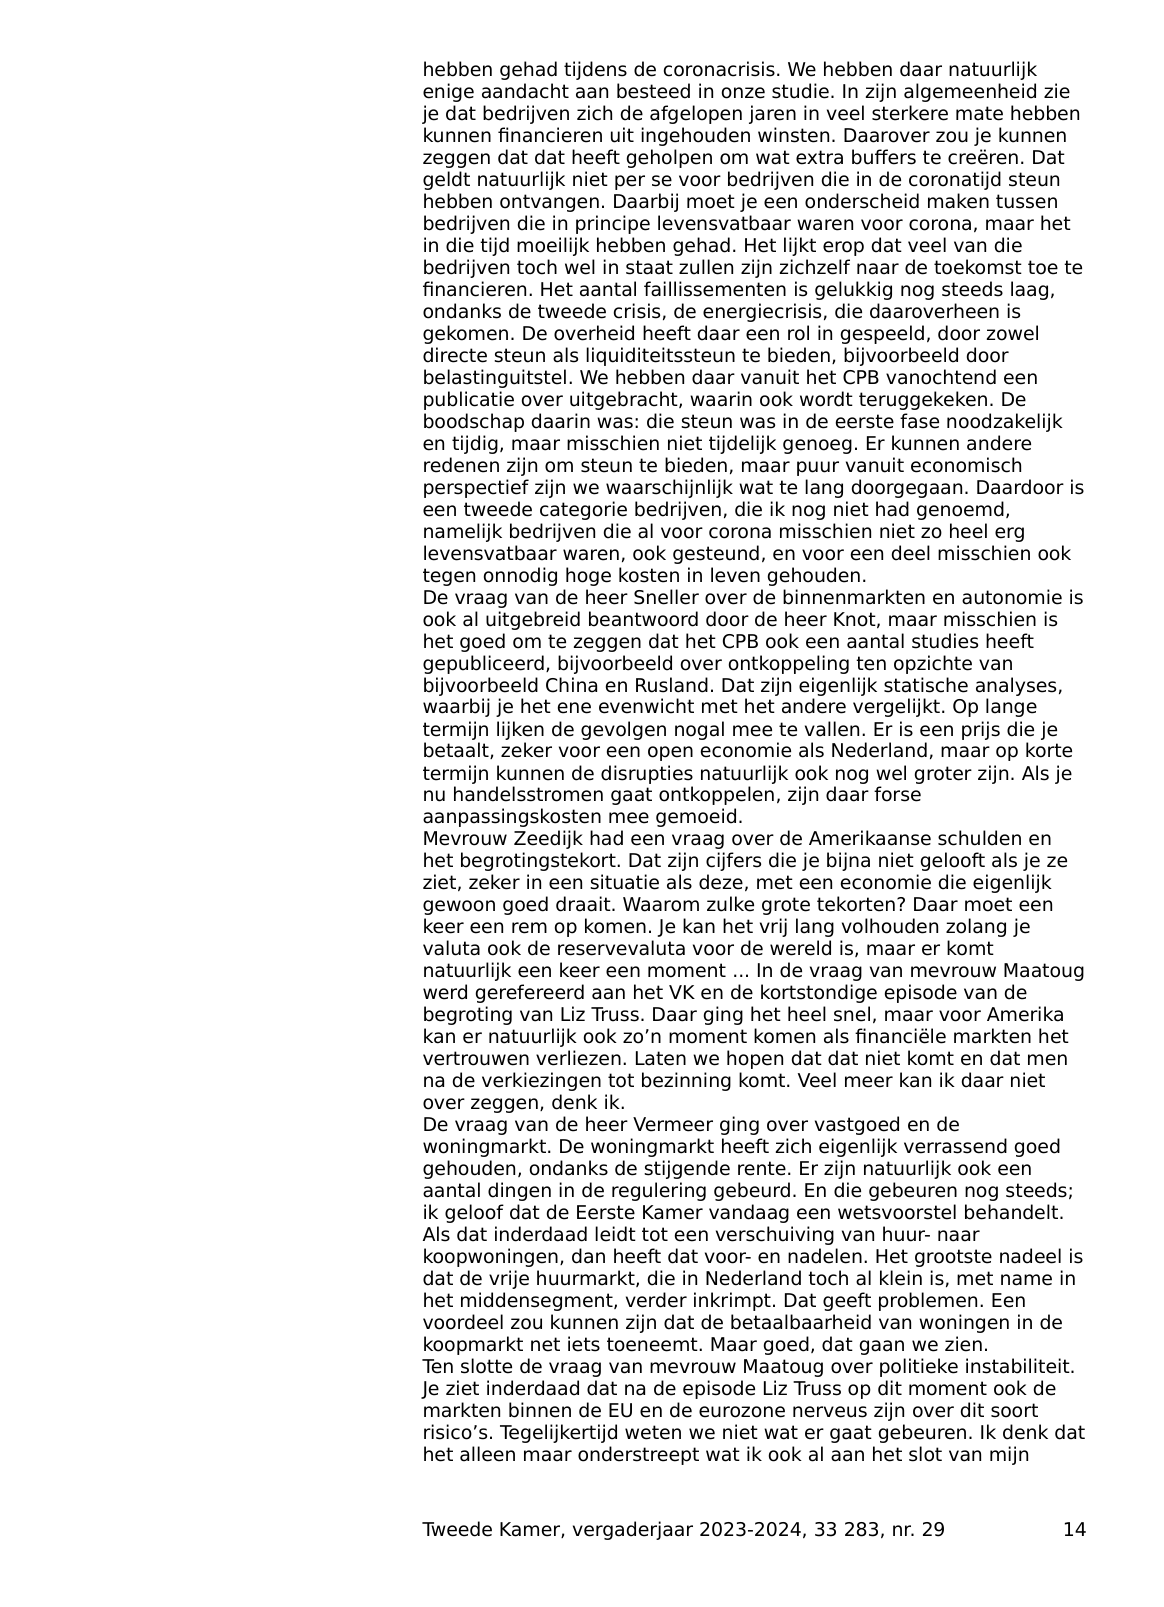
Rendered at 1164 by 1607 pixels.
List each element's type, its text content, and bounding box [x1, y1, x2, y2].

text De vraag van de heer Vermeer ging over vastgoed en de woningmarkt. De woningmarkt heeft zich eigenlijk verrassend goed gehouden, ondanks de stijgende rente. Er zijn natuurlijk ook een aantal dingen in de regulering gebeurd. En die gebeuren nog steeds; ik geloof dat de Eerste Kamer vandaag een wetsvoorstel behandelt. Als dat inderdaad leidt tot een verschuiving van huur- naar koopwoningen, dan heeft dat voor- en nadelen. Het grootste nadeel is dat de vrije huurmarkt, die in Nederland toch al klein is, met name in het middensegment, verder inkrimpt. Dat geeft problemen. Een voordeel zou kunnen zijn dat de betaalbaarheid van woningen in de koopmarkt net iets toeneemt. Maar goed, dat gaan we zien. [422, 1114, 1087, 1356]
text Mevrouw Zeedijk had een vraag over de Amerikaanse schulden en het begrotingstekort. Dat zijn cijfers die je bijna niet gelooft als je ze ziet, zeker in een situatie als deze, met een economie die eigenlijk gewoon goed draait. Waarom zulke grote tekorten? Daar moet een keer een rem op komen. Je kan het vrij lang volhouden zolang je valuta ook de reservevaluta voor de wereld is, maar er komt natuurlijk een keer een moment ... In de vraag van mevrouw Maatoug werd gerefereerd aan het VK en de kortstondige episode van de begroting van Liz Truss. Daar ging het heel snel, maar voor Amerika kan er natuurlijk ook zo’n moment komen als financiële markten het vertrouwen verliezen. Laten we hopen dat dat niet komt en dat men na de verkiezingen tot bezinning komt. Veel meer kan ik daar niet over zeggen, denk ik. [422, 828, 1087, 1114]
text De vraag van de heer Sneller over de binnenmarkten en autonomie is ook al uitgebreid beantwoord door de heer Knot, maar misschien is het goed om te zeggen dat het CPB ook een aantal studies heeft gepubliceerd, bijvoorbeeld over ontkoppeling ten opzichte van bijvoorbeeld China en Rusland. Dat zijn eigenlijk statische analyses, waarbij je het ene evenwicht met het andere vergelijkt. Op lange termijn lijken de gevolgen nogal mee te vallen. Er is een prijs die je betaalt, zeker voor een open economie als Nederland, maar op korte termijn kunnen de disrupties natuurlijk ook nog wel groter zijn. Als je nu handelsstromen gaat ontkoppelen, zijn daar forse aanpassingskosten mee gemoeid. [422, 587, 1087, 828]
text hebben gehad tijdens de coronacrisis. We hebben daar natuurlijk enige aandacht aan besteed in onze studie. In zijn algemeenheid zie je dat bedrijven zich de afgelopen jaren in veel sterkere mate hebben kunnen financieren uit ingehouden winsten. Daarover zou je kunnen zeggen dat dat heeft geholpen om wat extra buffers te creëren. Dat geldt natuurlijk niet per se voor bedrijven die in de coronatijd steun hebben ontvangen. Daarbij moet je een onderscheid maken tussen bedrijven die in principe levensvatbaar waren voor corona, maar het in die tijd moeilijk hebben gehad. Het lijkt erop dat veel van die bedrijven toch wel in staat zullen zijn zichzelf naar de toekomst toe te financieren. Het aantal faillissementen is gelukkig nog steeds laag, ondanks de tweede crisis, de energiecrisis, die daaroverheen is gekomen. De overheid heeft daar een rol in gespeeld, door zowel directe steun als liquiditeitssteun te bieden, bijvoorbeeld door belastinguitstel. We hebben daar vanuit het CPB vanochtend een publicatie over uitgebracht, waarin ook wordt teruggekeken. De boodschap daarin was: die steun was in de eerste fase noodzakelijk en tijdig, maar misschien niet tijdelijk genoeg. Er kunnen andere redenen zijn om steun te bieden, maar puur vanuit economisch perspectief zijn we waarschijnlijk wat te lang doorgegaan. Daardoor is een tweede categorie bedrijven, die ik nog niet had genoemd, namelijk bedrijven die al voor corona misschien niet zo heel erg levensvatbaar waren, ook gesteund, en voor een deel misschien ook tegen onnodig hoge kosten in leven gehouden. [422, 59, 1087, 587]
text Ten slotte de vraag van mevrouw Maatoug over politieke instabiliteit. Je ziet inderdaad dat na de episode Liz Truss op dit moment ook de markten binnen de EU en de eurozone nerveus zijn over dit soort risico’s. Tegelijkertijd weten we niet wat er gaat gebeuren. Ik denk dat het alleen maar onderstreept wat ik ook al aan het slot van mijn [422, 1356, 1087, 1466]
